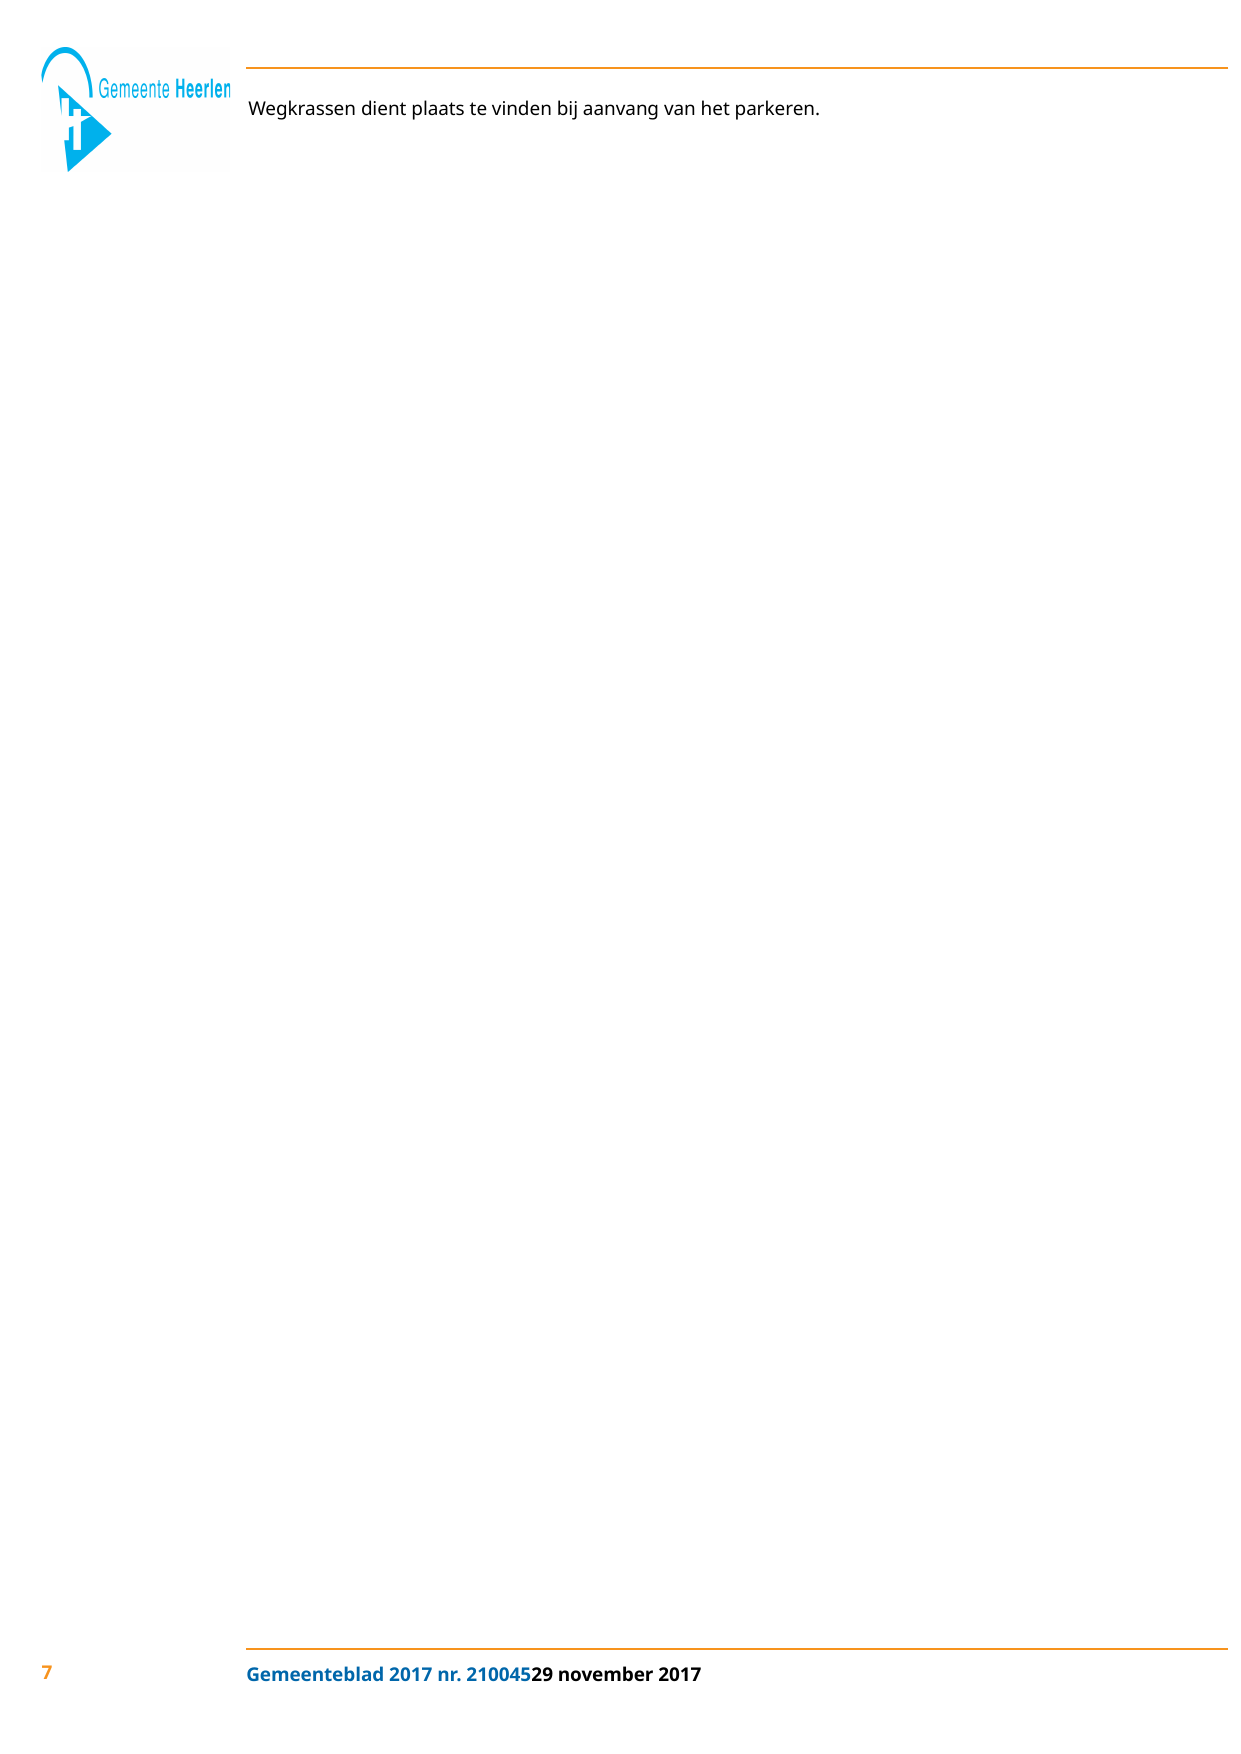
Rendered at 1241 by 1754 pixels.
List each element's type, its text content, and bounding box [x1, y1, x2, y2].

picture [41, 47, 58, 70]
picture [41, 47, 231, 172]
text Wegkrassen dient plaats te vinden bij aanvang van het parkeren. [248, 95, 1152, 121]
